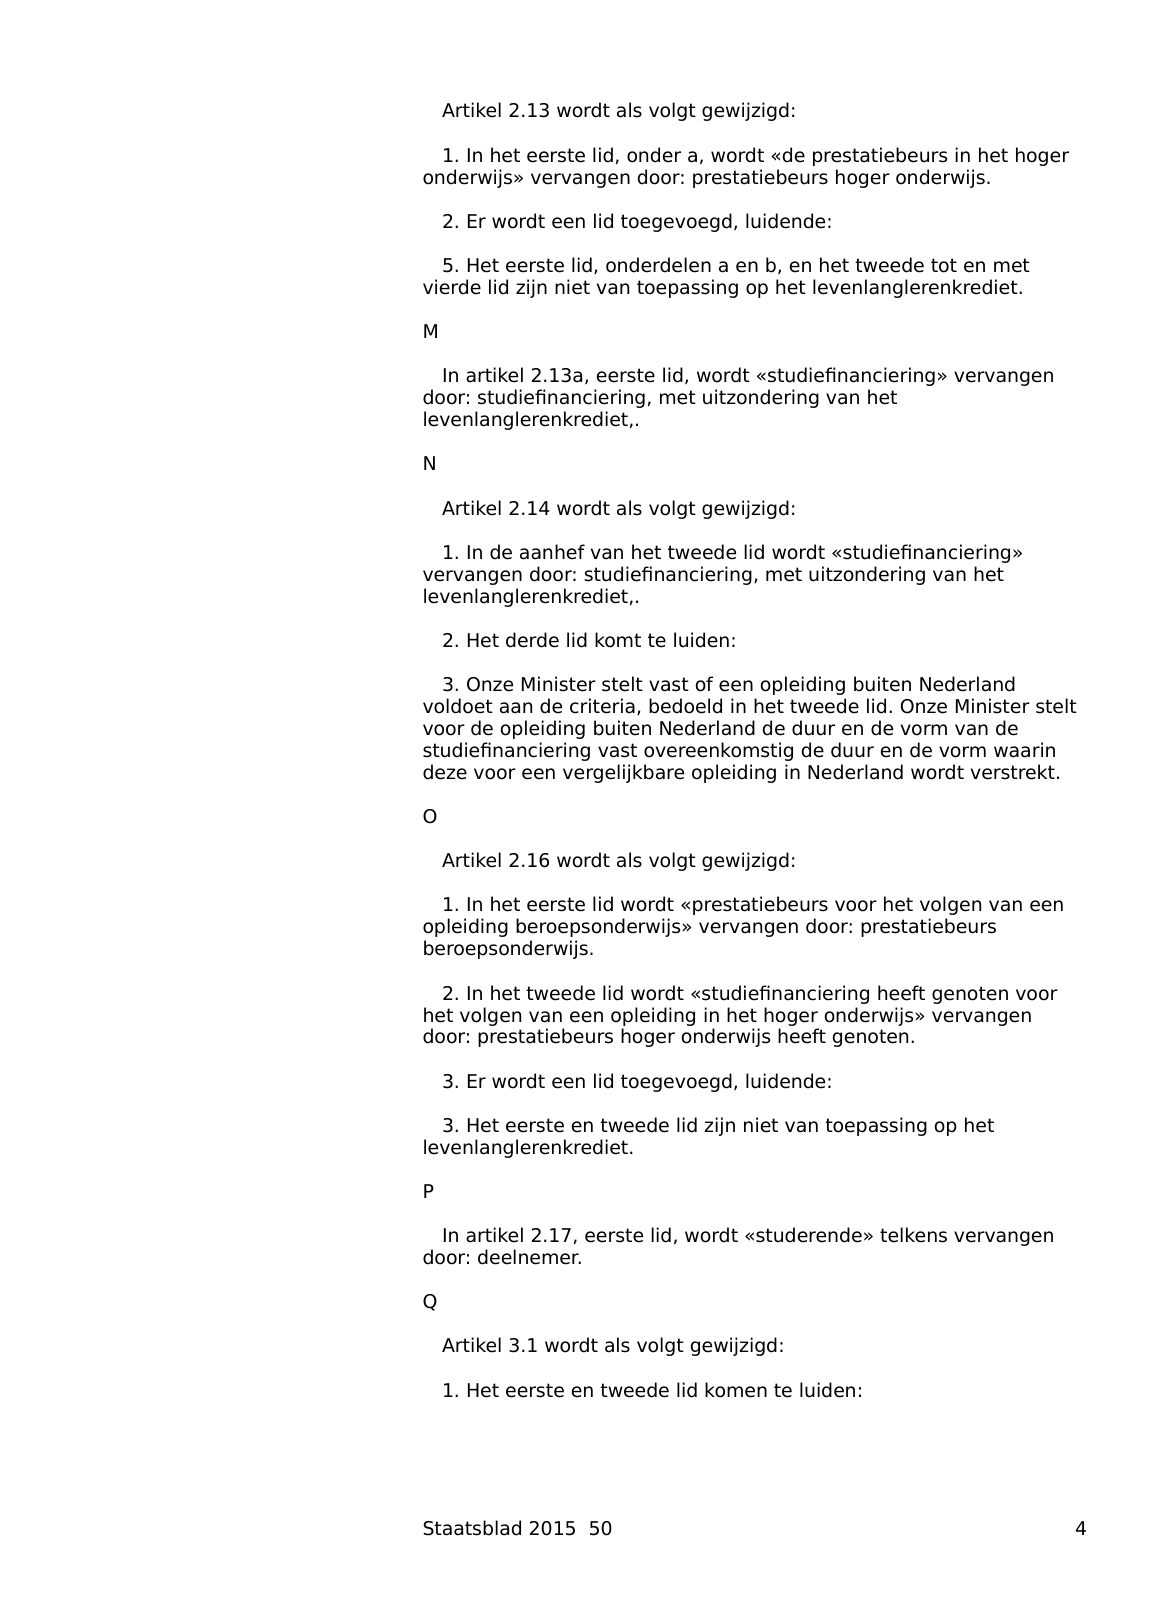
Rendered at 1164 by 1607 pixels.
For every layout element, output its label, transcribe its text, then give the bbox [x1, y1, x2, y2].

text 3. Het eerste en tweede lid zijn niet van toepassing op het levenlanglerenkrediet. [422, 1115, 1087, 1159]
text M [422, 321, 1087, 343]
text 3. Er wordt een lid toegevoegd, luidende: [422, 1071, 1087, 1093]
text N [422, 453, 1087, 475]
text P [422, 1181, 1087, 1203]
text 2. Er wordt een lid toegevoegd, luidende: [422, 211, 1087, 233]
text 1. In het eerste lid, onder a, wordt «de prestatiebeurs in het hoger onderwijs» vervangen door: prestatiebeurs hoger onderwijs. [422, 144, 1087, 188]
text 1. In de aanhef van het tweede lid wordt «studiefinanciering» vervangen door: studiefinanciering, met uitzondering van het levenlanglerenkrediet,. [422, 542, 1087, 608]
text O [422, 806, 1087, 828]
text Artikel 2.13 wordt als volgt gewijzigd: [422, 100, 1087, 122]
text In artikel 2.17, eerste lid, wordt «studerende» telkens vervangen door: deelnemer. [422, 1225, 1087, 1269]
text Artikel 2.14 wordt als volgt gewijzigd: [422, 497, 1087, 519]
text 2. Het derde lid komt te luiden: [422, 630, 1087, 652]
text 2. In het tweede lid wordt «studiefinanciering heeft genoten voor het volgen van een opleiding in het hoger onderwijs» vervangen door: prestatiebeurs hoger onderwijs heeft genoten. [422, 982, 1087, 1048]
text 5. Het eerste lid, onderdelen a en b, en het tweede tot en met vierde lid zijn niet van toepassing op het levenlanglerenkrediet. [422, 255, 1087, 299]
text Q [422, 1291, 1087, 1313]
text 1. Het eerste en tweede lid komen te luiden: [422, 1379, 1087, 1402]
text Artikel 2.16 wordt als volgt gewijzigd: [422, 850, 1087, 872]
text In artikel 2.13a, eerste lid, wordt «studiefinanciering» vervangen door: studiefinanciering, met uitzondering van het levenlanglerenkrediet,. [422, 365, 1087, 431]
text 1. In het eerste lid wordt «prestatiebeurs voor het volgen van een opleiding beroepsonderwijs» vervangen door: prestatiebeurs beroepsonderwijs. [422, 894, 1087, 960]
text 3. Onze Minister stelt vast of een opleiding buiten Nederland voldoet aan de criteria, bedoeld in het tweede lid. Onze Minister stelt voor de opleiding buiten Nederland de duur en de vorm van de studiefinanciering vast overeenkomstig de duur en de vorm waarin deze voor een vergelijkbare opleiding in Nederland wordt verstrekt. [422, 674, 1087, 784]
text Artikel 3.1 wordt als volgt gewijzigd: [422, 1335, 1087, 1357]
